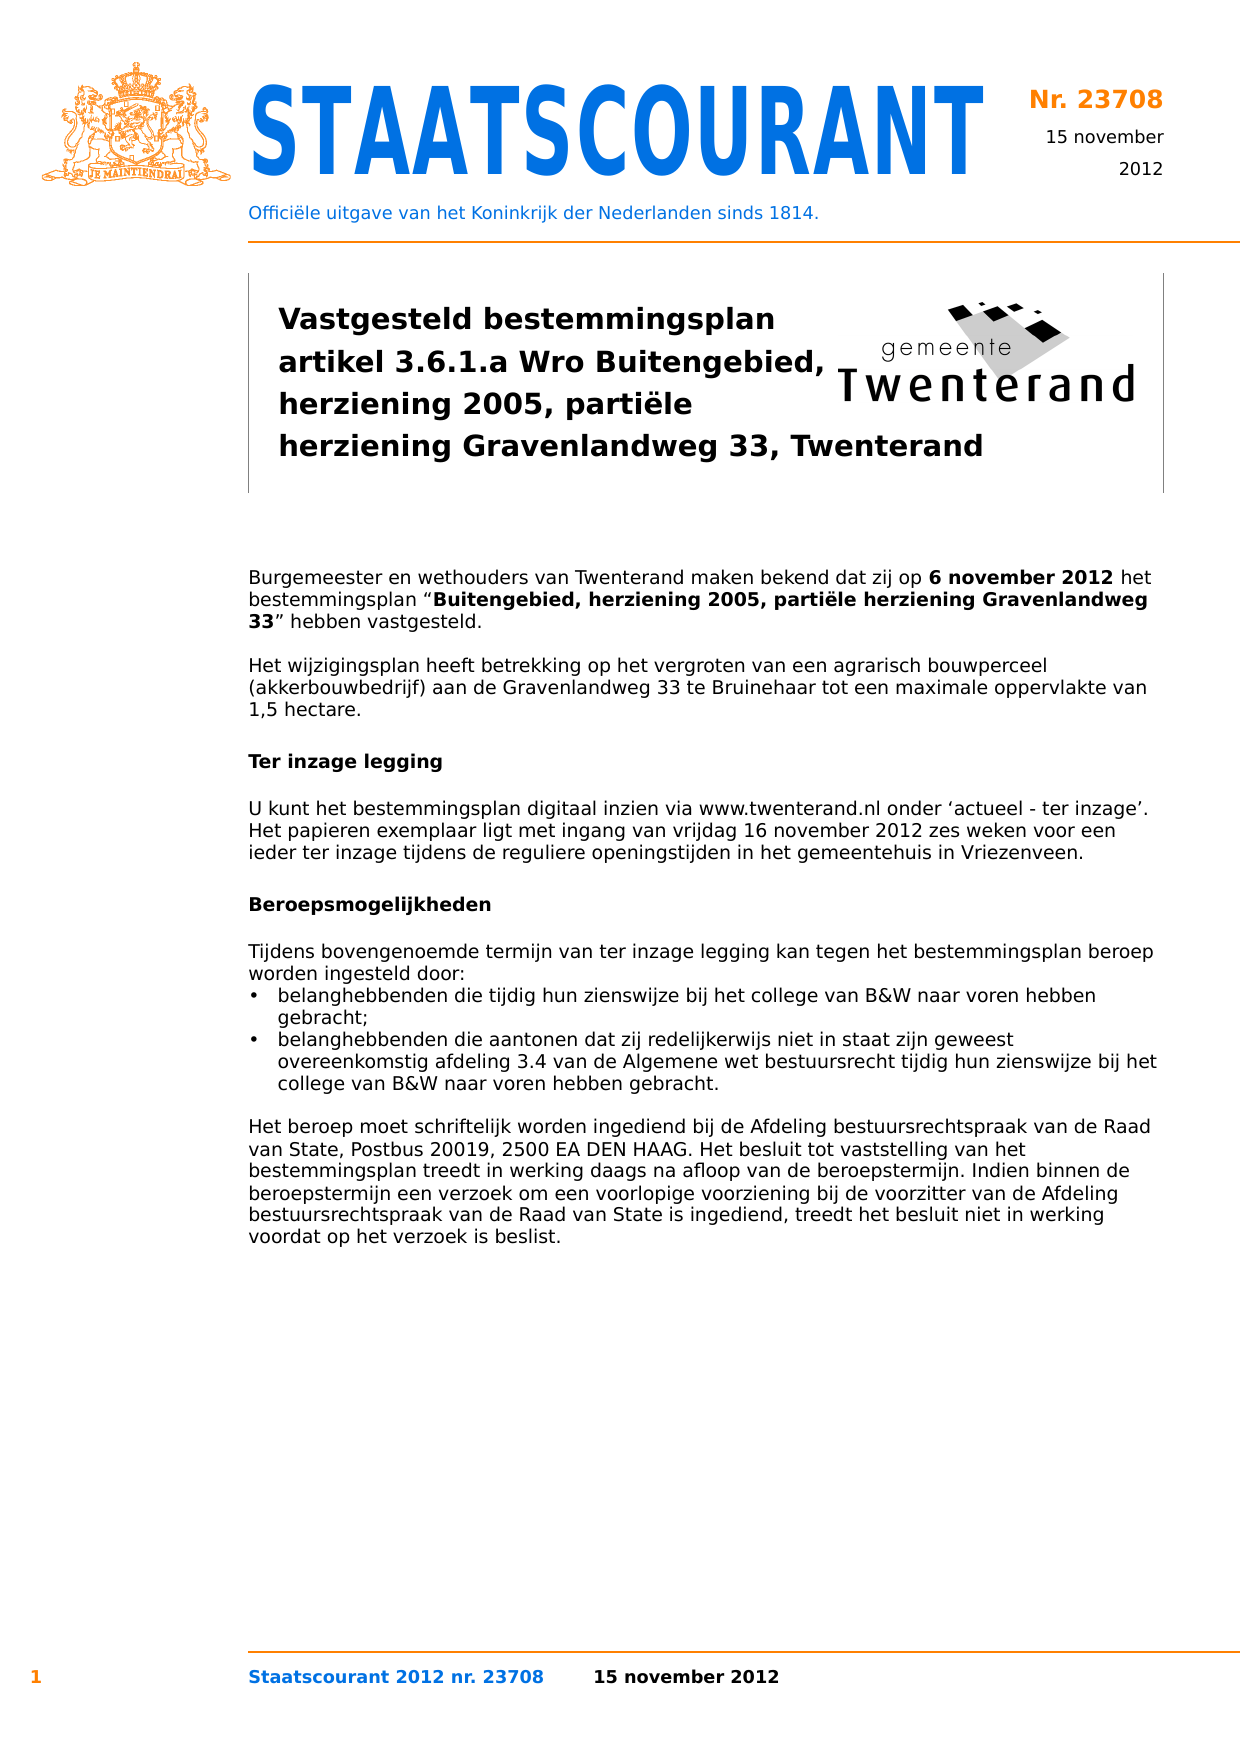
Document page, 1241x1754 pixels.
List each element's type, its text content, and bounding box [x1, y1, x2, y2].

table_cell Officiële uitgave van het Koninkrijk der Nederlanden sinds 1814. [248, 203, 1240, 241]
picture [41, 62, 231, 186]
subtitle Vastgesteld bestemmingsplan artikel 3.6.1.a Wro Buitengebied, herziening 2005, partiële herziening Gravenlandweg 33, Twenterand [249, 273, 1163, 493]
subtitle Beroepsmogelijkheden [248, 894, 1163, 916]
text Het wijzigingsplan heeft betrekking op het vergroten van een agrarisch bouwperceel (akkerbouwbedrijf) aan de Gravenlandweg 33 te Bruinehaar tot een maximale oppervlakte van 1,5 hectare. [248, 655, 1163, 721]
text • belanghebbenden die aantonen dat zij redelijkerwijs niet in staat zijn geweest overeenkomstig afdeling 3.4 van de Algemene wet bestuursrecht tijdig hun zienswijze bij het college van B&W naar voren hebben gebracht. [248, 1029, 1163, 1094]
text Het beroep moet schriftelijk worden ingediend bij de Afdeling bestuursrechtspraak van de Raad van State, Postbus 20019, 2500 EA DEN HAAG. Het besluit tot vaststelling van het bestemmingsplan treedt in werking daags na afloop van de beroepstermijn. Indien binnen de beroepstermijn een verzoek om een voorlopige voorziening bij de voorzitter van de Afdeling bestuursrechtspraak van de Raad van State is ingediend, treedt het besluit niet in werking voordat op het verzoek is beslist. [248, 1116, 1163, 1248]
text • belanghebbenden die tijdig hun zienswijze bij het college van B&W naar voren hebben gebracht; [248, 985, 1163, 1029]
table_header STAATSCOURANT [248, 62, 998, 203]
table_cell 2012 [998, 153, 1240, 203]
text Tijdens bovengenoemde termijn van ter inzage legging kan tegen het bestemmingsplan beroep worden ingesteld door: [248, 941, 1163, 985]
table_header [25, 62, 248, 241]
table_header Nr. 23708 [998, 62, 1240, 121]
subtitle Ter inzage legging [248, 751, 1163, 773]
picture [838, 302, 1134, 403]
text U kunt het bestemmingsplan digitaal inzien via www.twenterand.nl onder ‘actueel - ter inzage’. Het papieren exemplaar ligt met ingang van vrijdag 16 november 2012 zes weken voor een ieder ter inzage tijdens de reguliere openingstijden in het gemeentehuis in Vriezenveen. [248, 798, 1163, 864]
table_cell 15 november [998, 121, 1240, 153]
text Burgemeester en wethouders van Twenterand maken bekend dat zij op 6 november 2012 het bestemmingsplan “Buitengebied, herziening 2005, partiële herziening Gravenlandweg 33” hebben vastgesteld. [248, 567, 1163, 633]
